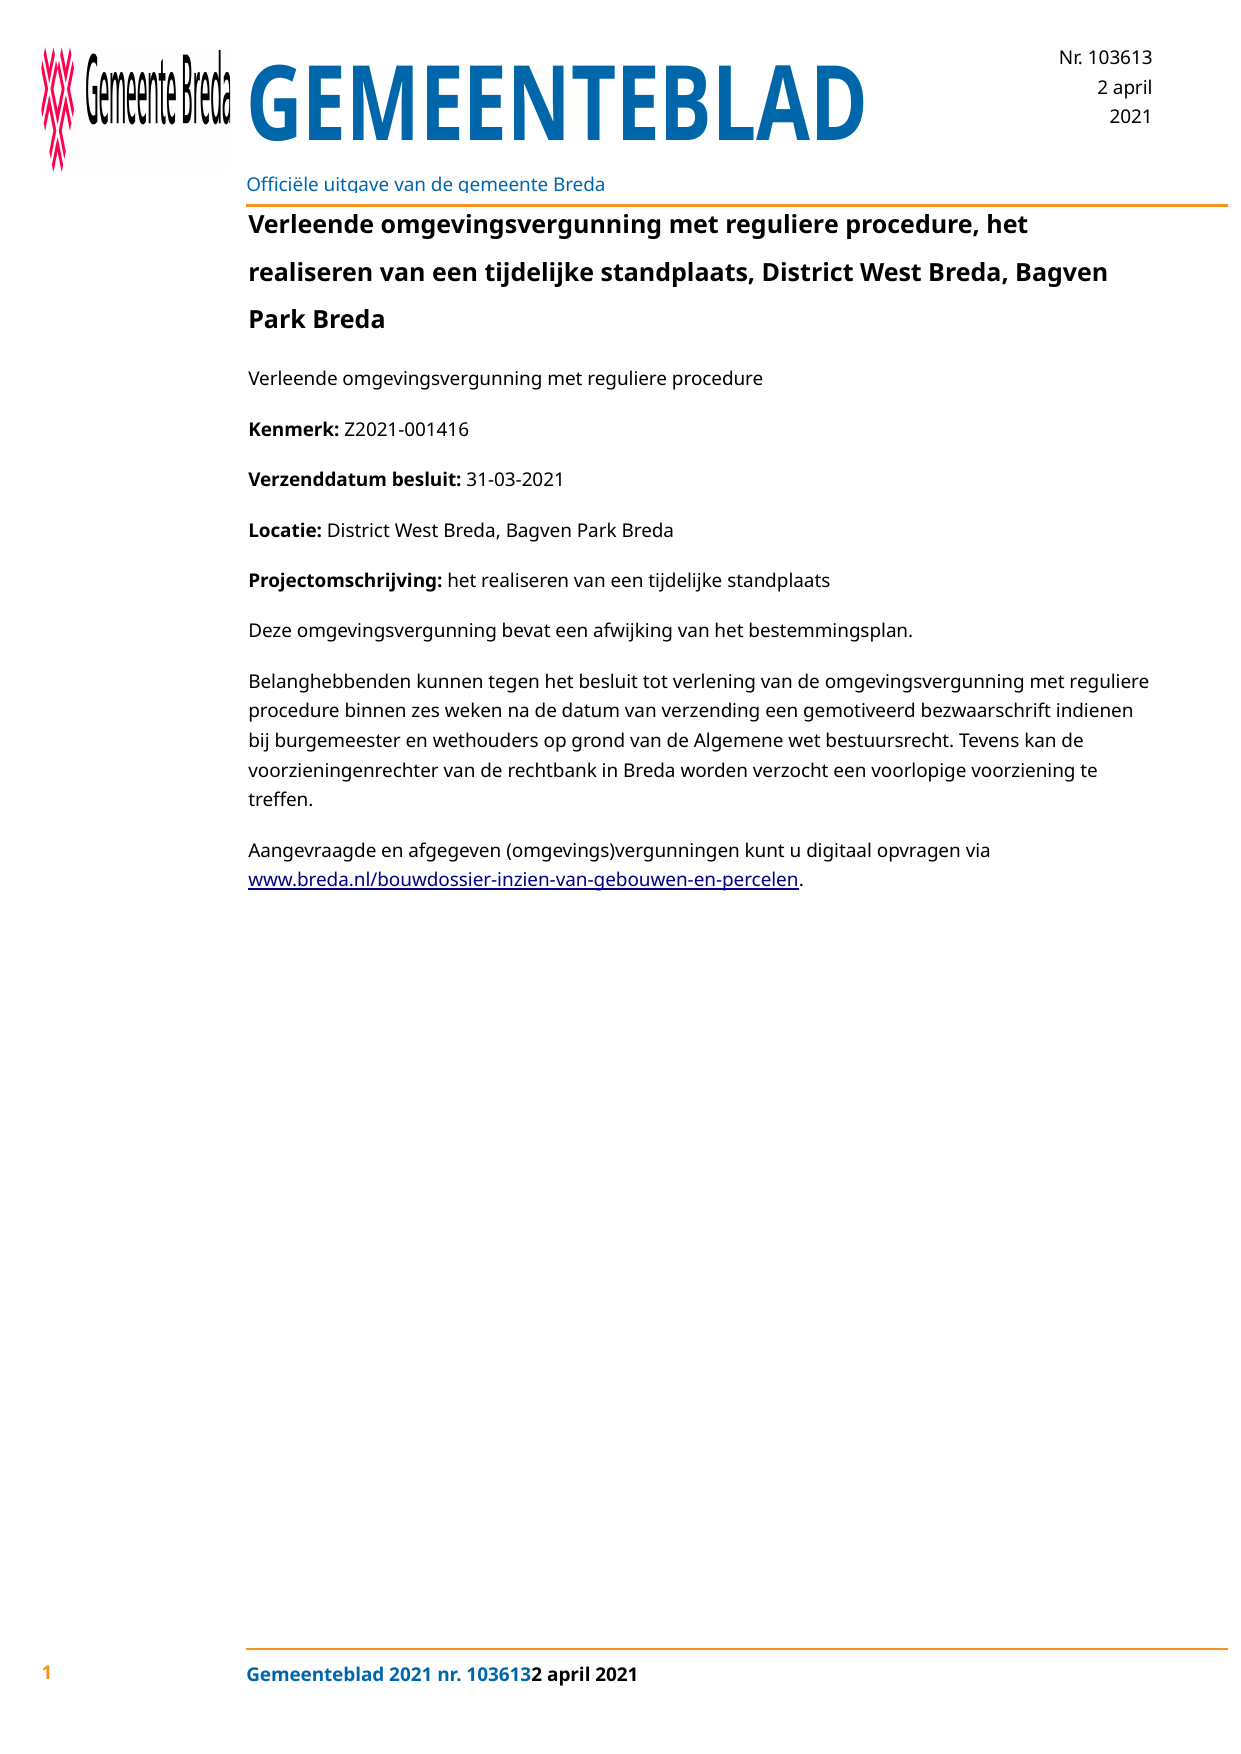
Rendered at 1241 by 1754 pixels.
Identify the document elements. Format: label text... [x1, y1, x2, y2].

text Verleende omgevingsvergunning met reguliere procedure, het realiseren van een tijdelijke standplaats, District West Breda, Bagven Park Breda [248, 207, 1152, 336]
picture [41, 47, 231, 172]
text Locatie: District West Breda, Bagven Park Breda [248, 517, 1152, 542]
text Verleende omgevingsvergunning met reguliere procedure [248, 366, 1152, 391]
text Kenmerk: Z2021-001416 [248, 416, 1152, 442]
text Deze omgevingsvergunning bevat een afwijking van het bestemmingsplan. [248, 618, 1152, 643]
text Belanghebbenden kunnen tegen het besluit tot verlening van de omgevingsvergunning met reguliere procedure binnen zes weken na de datum van verzending een gemotiveerd bezwaarschrift indienen bij burgemeester en wethouders op grond van de Algemene wet bestuursrecht. Tevens kan de voorzieningenrechter van de rechtbank in Breda worden verzocht een voorlopige voorziening te treffen. [248, 668, 1152, 812]
text Verzenddatum besluit: 31-03-2021 [248, 466, 1152, 492]
text Aangevraagde en afgegeven (omgevings)vergunningen kunt u digitaal opvragen via www.breda.nl/bouwdossier-inzien-van-gebouwen-en-percelen. [248, 837, 1152, 892]
text Projectomschrijving: het realiseren van een tijdelijke standplaats [248, 567, 1152, 593]
